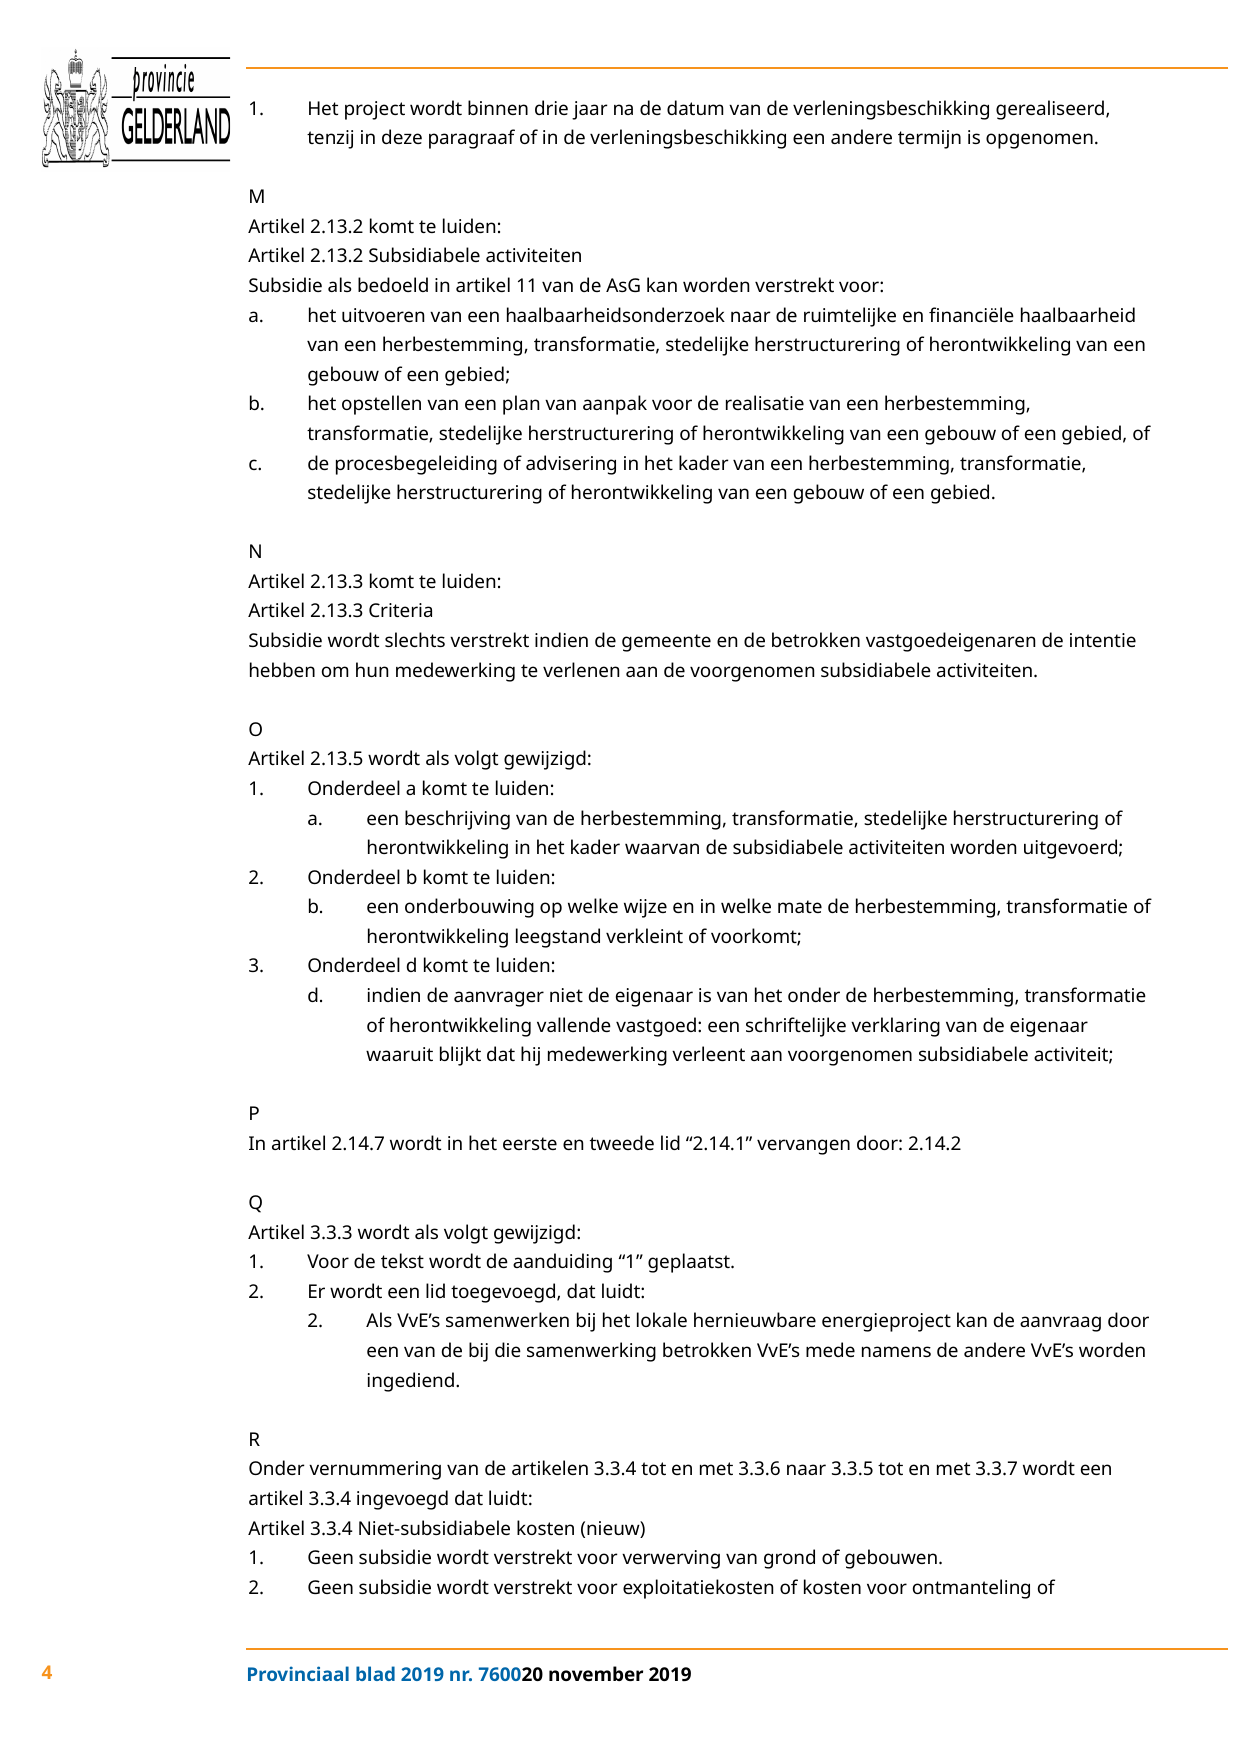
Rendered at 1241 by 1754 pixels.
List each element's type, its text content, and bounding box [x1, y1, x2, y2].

text Artikel 2.13.5 wordt als volgt gewijzigd: [248, 746, 1152, 771]
list een beschrijving van de herbestemming, transformatie, stedelijke herstructurering of herontwikkeling in het kader waarvan de subsidiabele activiteiten worden uitgevoerd; [307, 805, 1152, 860]
text Artikel 2.13.3 Criteria [248, 598, 1152, 623]
list Het project wordt binnen drie jaar na de datum van de verleningsbeschikking gerealiseerd, tenzij in deze paragraaf of in de verleningsbeschikking een andere termijn is opgenomen. [248, 95, 1152, 150]
list het opstellen van een plan van aanpak voor de realisatie van een herbestemming, transformatie, stedelijke herstructurering of herontwikkeling van een gebouw of een gebied, of [248, 391, 1152, 446]
text N [248, 538, 1152, 564]
text Subsidie als bedoeld in artikel 11 van de AsG kan worden verstrekt voor: [248, 272, 1152, 298]
list Geen subsidie wordt verstrekt voor exploitatiekosten of kosten voor ontmanteling of [248, 1574, 1152, 1600]
list Onderdeel a komt te luiden: [248, 775, 1152, 801]
list Als VvE’s samenwerken bij het lokale hernieuwbare energieproject kan de aanvraag door een van de bij die samenwerking betrokken VvE’s mede namens de andere VvE’s worden ingediend. [307, 1308, 1152, 1393]
list Voor de tekst wordt de aanduiding “1” geplaatst. [248, 1248, 1152, 1274]
text Q [248, 1189, 1152, 1215]
picture [41, 47, 231, 172]
text In artikel 2.14.7 wordt in het eerste en tweede lid “2.14.1” vervangen door: 2.14.2 [248, 1130, 1152, 1156]
text O [248, 716, 1152, 742]
text Onder vernummering van de artikelen 3.3.4 tot en met 3.3.6 naar 3.3.5 tot en met 3.3.7 wordt een artikel 3.3.4 ingevoegd dat luidt: [248, 1456, 1152, 1511]
list Geen subsidie wordt verstrekt voor verwerving van grond of gebouwen. [248, 1544, 1152, 1570]
list indien de aanvrager niet de eigenaar is van het onder de herbestemming, transformatie of herontwikkeling vallende vastgoed: een schriftelijke verklaring van de eigenaar waaruit blijkt dat hij medewerking verleent aan voorgenomen subsidiabele activiteit; [307, 982, 1152, 1067]
list de procesbegeleiding of advisering in het kader van een herbestemming, transformatie, stedelijke herstructurering of herontwikkeling van een gebouw of een gebied. [248, 450, 1152, 505]
text Artikel 3.3.3 wordt als volgt gewijzigd: [248, 1219, 1152, 1245]
text Subsidie wordt slechts verstrekt indien de gemeente en de betrokken vastgoedeigenaren de intentie hebben om hun medewerking te verlenen aan de voorgenomen subsidiabele activiteiten. [248, 627, 1152, 683]
list het uitvoeren van een haalbaarheidsonderzoek naar de ruimtelijke en financiële haalbaarheid van een herbestemming, transformatie, stedelijke herstructurering of herontwikkeling van een gebouw of een gebied; [248, 302, 1152, 387]
list een onderbouwing op welke wijze en in welke mate de herbestemming, transformatie of herontwikkeling leegstand verkleint of voorkomt; [307, 893, 1152, 949]
list Er wordt een lid toegevoegd, dat luidt: [248, 1278, 1152, 1304]
list Onderdeel d komt te luiden: [248, 953, 1152, 978]
text Artikel 2.13.3 komt te luiden: [248, 568, 1152, 594]
text Artikel 3.3.4 Niet-subsidiabele kosten (nieuw) [248, 1515, 1152, 1541]
text M [248, 183, 1152, 209]
text R [248, 1426, 1152, 1452]
text Artikel 2.13.2 komt te luiden: [248, 213, 1152, 239]
text P [248, 1101, 1152, 1126]
text Artikel 2.13.2 Subsidiabele activiteiten [248, 243, 1152, 268]
list Onderdeel b komt te luiden: [248, 864, 1152, 890]
